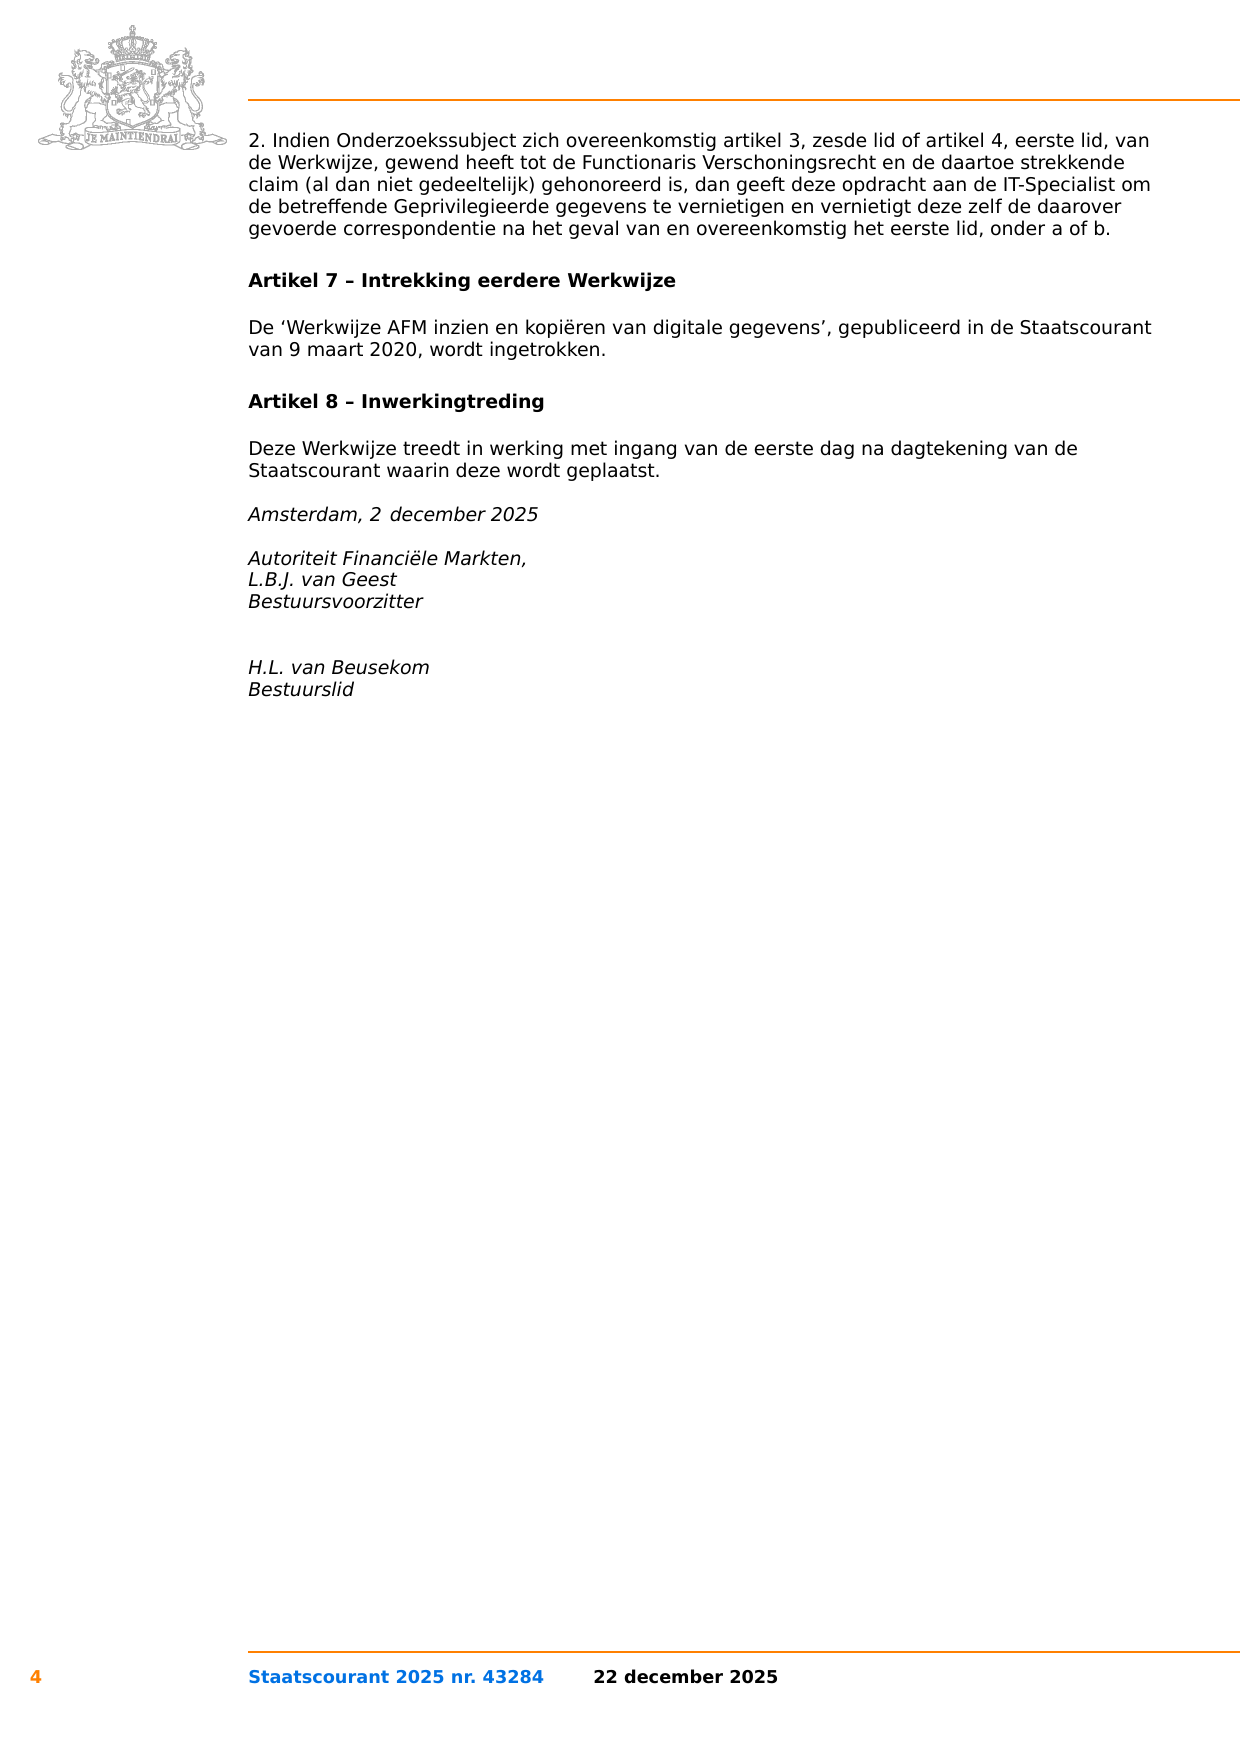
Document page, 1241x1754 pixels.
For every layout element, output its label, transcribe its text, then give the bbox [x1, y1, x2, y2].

subtitle Artikel 8 – Inwerkingtreding [248, 391, 1163, 413]
picture [38, 25, 227, 150]
text Deze Werkwijze treedt in werking met ingang van de eerste dag na dagtekening van de Staatscourant waarin deze wordt geplaatst. [248, 438, 1163, 482]
text De ‘Werkwijze AFM inzien en kopiëren van digitale gegevens’, gepubliceerd in de Staatscourant van 9 maart 2020, wordt ingetrokken. [248, 317, 1163, 361]
text Autoriteit Financiële Markten, L.B.J. van Geest Bestuursvoorzitter [248, 547, 1163, 613]
subtitle Artikel 7 – Intrekking eerdere Werkwijze [248, 270, 1163, 292]
text 2. Indien Onderzoekssubject zich overeenkomstig artikel 3, zesde lid of artikel 4, eerste lid, van de Werkwijze, gewend heeft tot de Functionaris Verschoningsrecht en de daartoe strekkende claim (al dan niet gedeeltelijk) gehonoreerd is, dan geeft deze opdracht aan de IT-Specialist om de betreffende Geprivilegieerde gegevens te vernietigen en vernietigt deze zelf de daarover gevoerde correspondentie na het geval van en overeenkomstig het eerste lid, onder a of b. [248, 130, 1163, 240]
text Amsterdam, 2 december 2025 [248, 503, 1163, 526]
text H.L. van Beusekom Bestuurslid [248, 635, 1163, 701]
